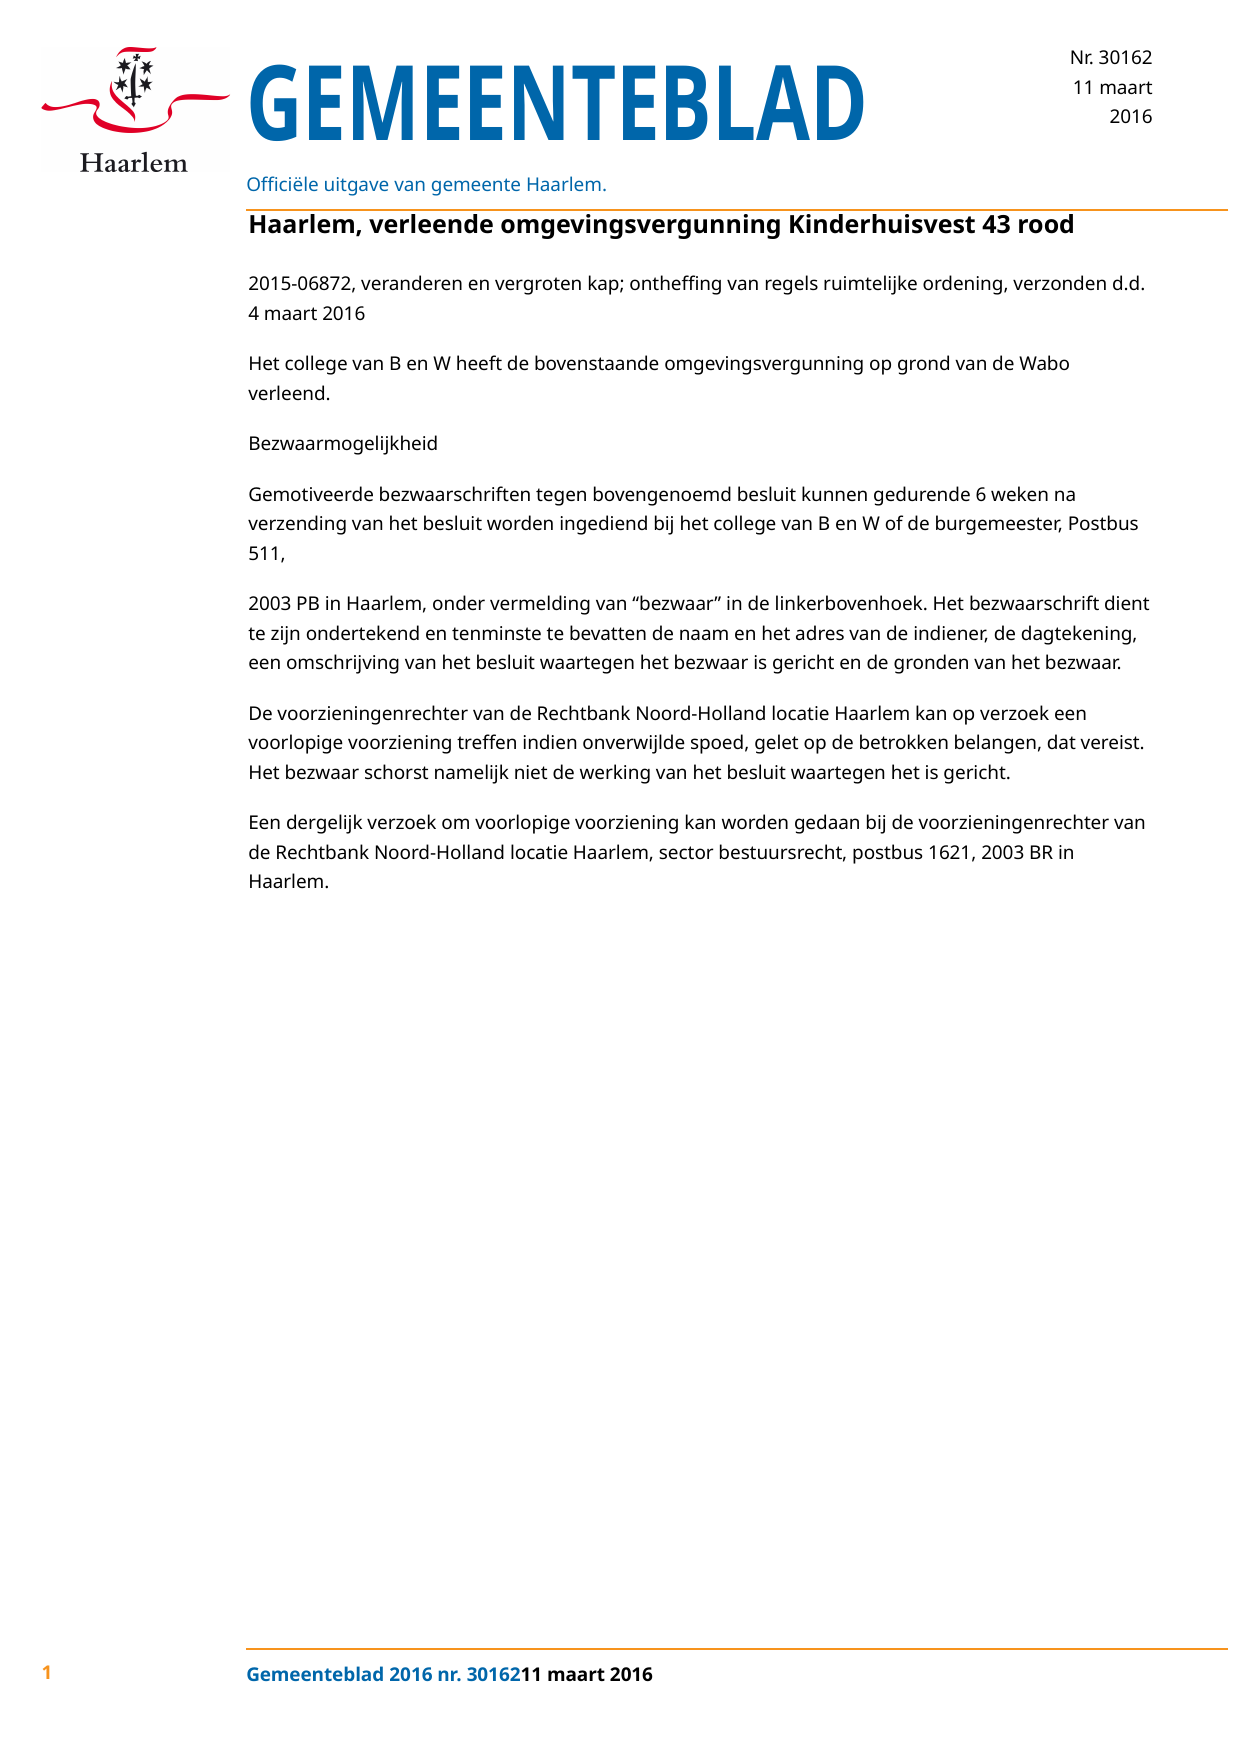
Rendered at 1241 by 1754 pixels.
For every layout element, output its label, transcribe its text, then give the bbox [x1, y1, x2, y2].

text 2003 PB in Haarlem, onder vermelding van “bezwaar” in de linkerbovenhoek. Het bezwaarschrift dient te zijn ondertekend en tenminste te bevatten de naam en het adres van de indiener, de dagtekening, een omschrijving van het besluit waartegen het bezwaar is gericht en de gronden van het bezwaar. [248, 590, 1152, 675]
text Haarlem, verleende omgevingsvergunning Kinderhuisvest 43 rood [248, 211, 1152, 241]
text Het college van B en W heeft de bovenstaande omgevingsvergunning op grond van de Wabo verleend. [248, 350, 1152, 406]
text Gemotiveerde bezwaarschriften tegen bovengenoemd besluit kunnen gedurende 6 weken na verzending van het besluit worden ingediend bij het college van B en W of de burgemeester, Postbus 511, [248, 481, 1152, 566]
text De voorzieningenrechter van de Rechtbank Noord-Holland locatie Haarlem kan op verzoek een voorlopige voorziening treffen indien onverwijlde spoed, gelet op de betrokken belangen, dat vereist. Het bezwaar schorst namelijk niet de werking van het besluit waartegen het is gericht. [248, 700, 1152, 785]
text Een dergelijk verzoek om voorlopige voorziening kan worden gedaan bij de voorzieningenrechter van de Rechtbank Noord-Holland locatie Haarlem, sector bestuursrecht, postbus 1621, 2003 BR in Haarlem. [248, 809, 1152, 894]
text Bezwaarmogelijkheid [248, 430, 1152, 456]
text 2015-06872, veranderen en vergroten kap; ontheffing van regels ruimtelijke ordening, verzonden d.d. 4 maart 2016 [248, 270, 1152, 326]
picture [41, 47, 231, 172]
